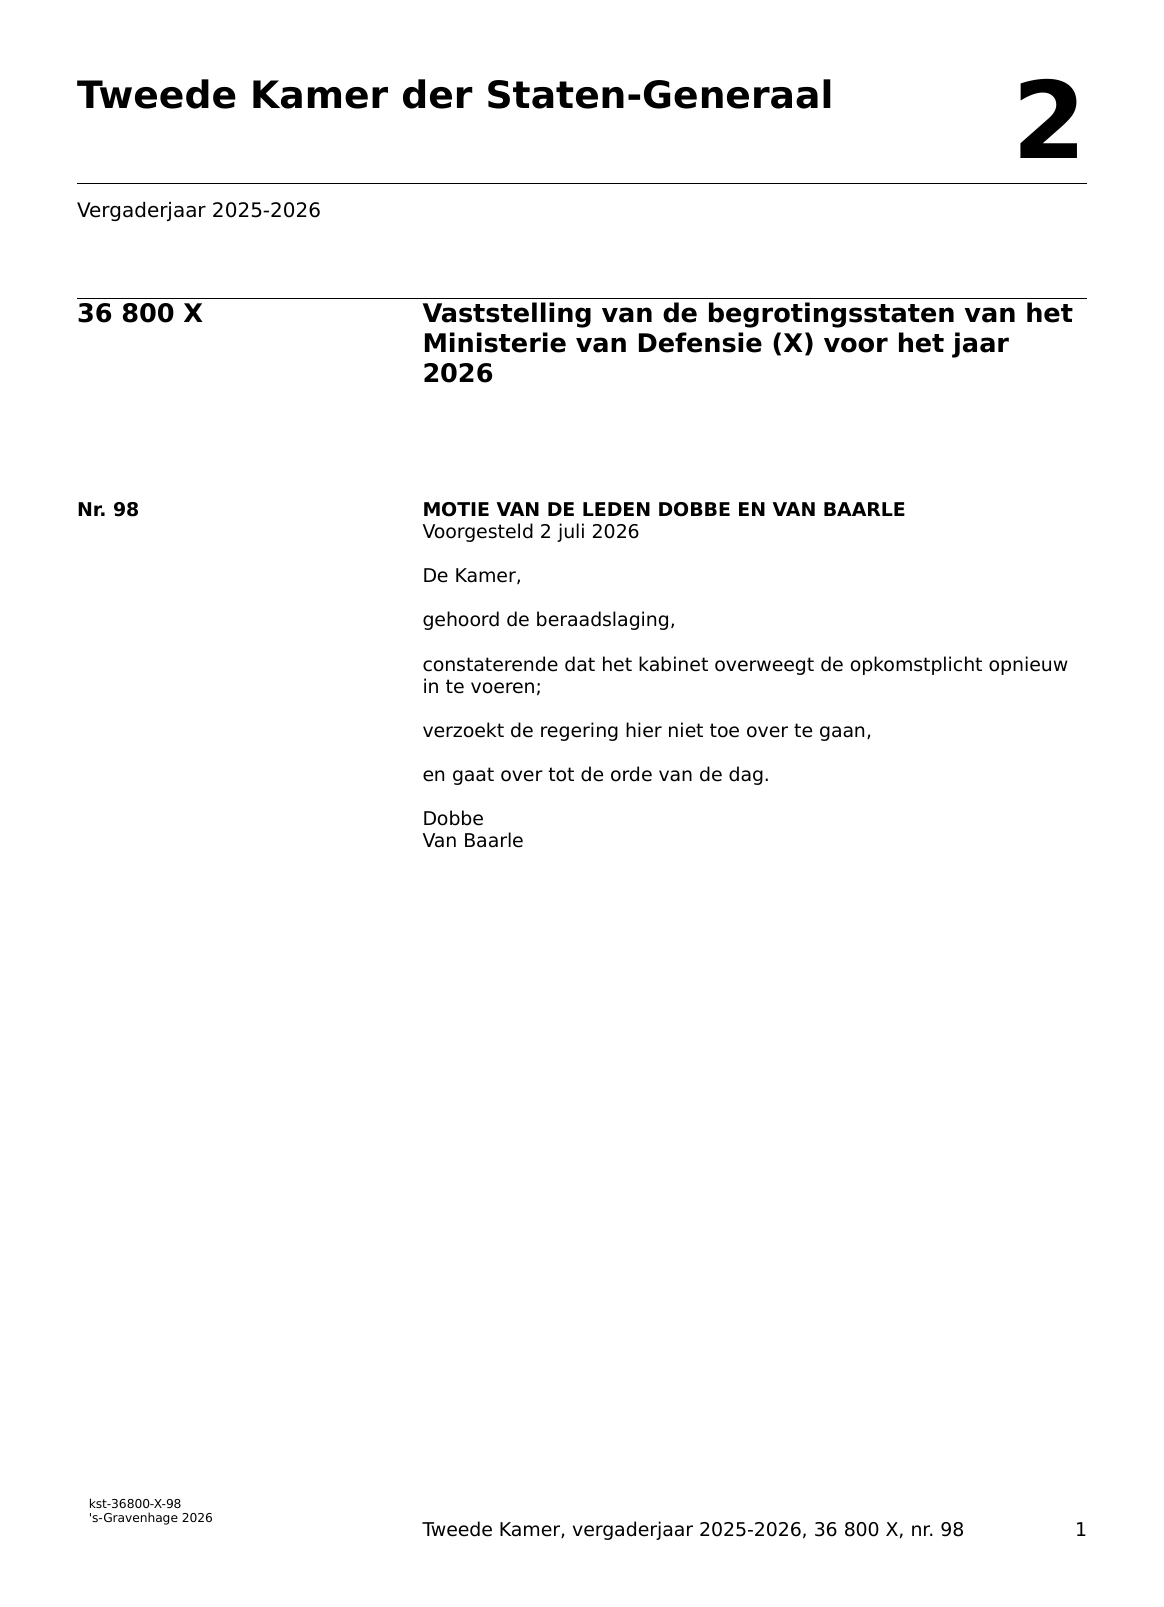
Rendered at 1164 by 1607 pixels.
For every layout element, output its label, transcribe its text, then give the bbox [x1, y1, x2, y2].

text Dobbe [422, 808, 1087, 830]
table_header Tweede Kamer der Staten-Generaal [77, 59, 886, 183]
text kst-36800-X-98 [88, 1497, 323, 1511]
text Van Baarle [422, 830, 1087, 852]
text 's-Gravenhage 2026 [88, 1511, 323, 1525]
subtitle 36 800 X Vaststelling van de begrotingsstaten van het Ministerie van Defensie (X) voor het jaar 2026 [77, 299, 1087, 388]
text Voorgesteld 2 juli 2026 [422, 521, 1087, 543]
text en gaat over tot de orde van de dag. [422, 764, 1087, 786]
text constaterende dat het kabinet overweegt de opkomstplicht opnieuw in te voeren; [422, 653, 1087, 697]
table_header 2 [886, 59, 1087, 183]
table_cell Vergaderjaar 2025-2026 [77, 184, 1087, 298]
subtitle Nr. 98 MOTIE VAN DE LEDEN DOBBE EN VAN BAARLE [77, 499, 1087, 521]
text verzoekt de regering hier niet toe over te gaan, [422, 720, 1087, 742]
text De Kamer, [422, 565, 1087, 587]
text gehoord de beraadslaging, [422, 609, 1087, 631]
